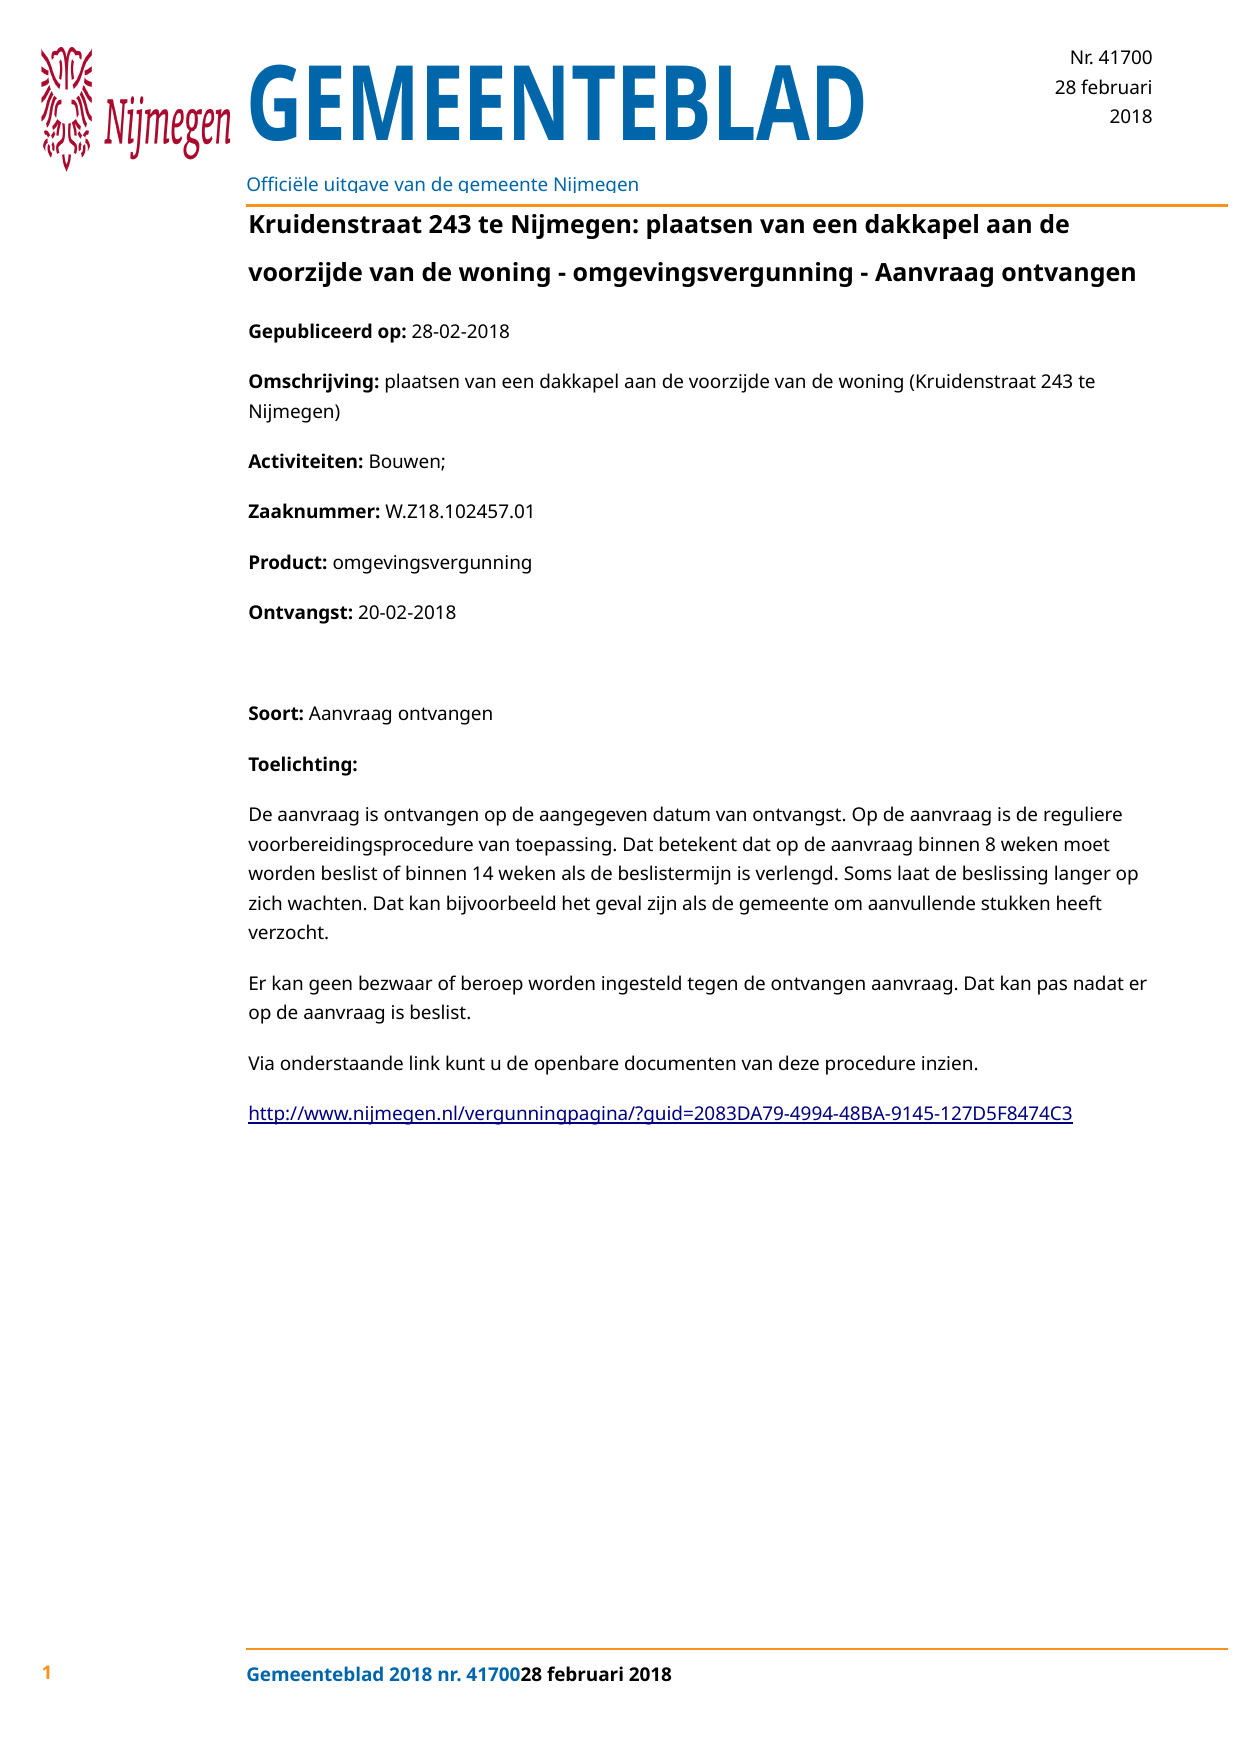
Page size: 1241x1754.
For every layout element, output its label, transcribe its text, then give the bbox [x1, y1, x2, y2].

picture [41, 47, 231, 172]
text Omschrijving: plaatsen van een dakkapel aan de voorzijde van de woning (Kruidenstraat 243 te Nijmegen) [248, 368, 1152, 424]
text De aanvraag is ontvangen op de aangegeven datum van ontvangst. Op de aanvraag is de reguliere voorbereidingsprocedure van toepassing. Dat betekent dat op de aanvraag binnen 8 weken moet worden beslist of binnen 14 weken als de beslistermijn is verlengd. Soms laat de beslissing langer op zich wachten. Dat kan bijvoorbeeld het geval zijn als de gemeente om aanvullende stukken heeft verzocht. [248, 801, 1152, 945]
text Ontvangst: 20-02-2018 [248, 599, 1152, 625]
text Soort: Aanvraag ontvangen [248, 700, 1152, 726]
text Product: omgevingsvergunning [248, 549, 1152, 575]
text Er kan geen bezwaar of beroep worden ingesteld tegen de ontvangen aanvraag. Dat kan pas nadat er op de aanvraag is beslist. [248, 970, 1152, 1025]
text http://www.nijmegen.nl/vergunningpagina/?guid=2083DA79-4994-48BA-9145-127D5F8474C3 [248, 1100, 1152, 1126]
text Zaaknummer: W.Z18.102457.01 [248, 499, 1152, 524]
text Activiteiten: Bouwen; [248, 448, 1152, 474]
text Gepubliceerd op: 28-02-2018 [248, 318, 1152, 344]
text Toelichting: [248, 751, 1152, 777]
text Via onderstaande link kunt u de openbare documenten van deze procedure inzien. [248, 1050, 1152, 1076]
text Kruidenstraat 243 te Nijmegen: plaatsen van een dakkapel aan de voorzijde van de woning - omgevingsvergunning - Aanvraag ontvangen [248, 207, 1152, 288]
